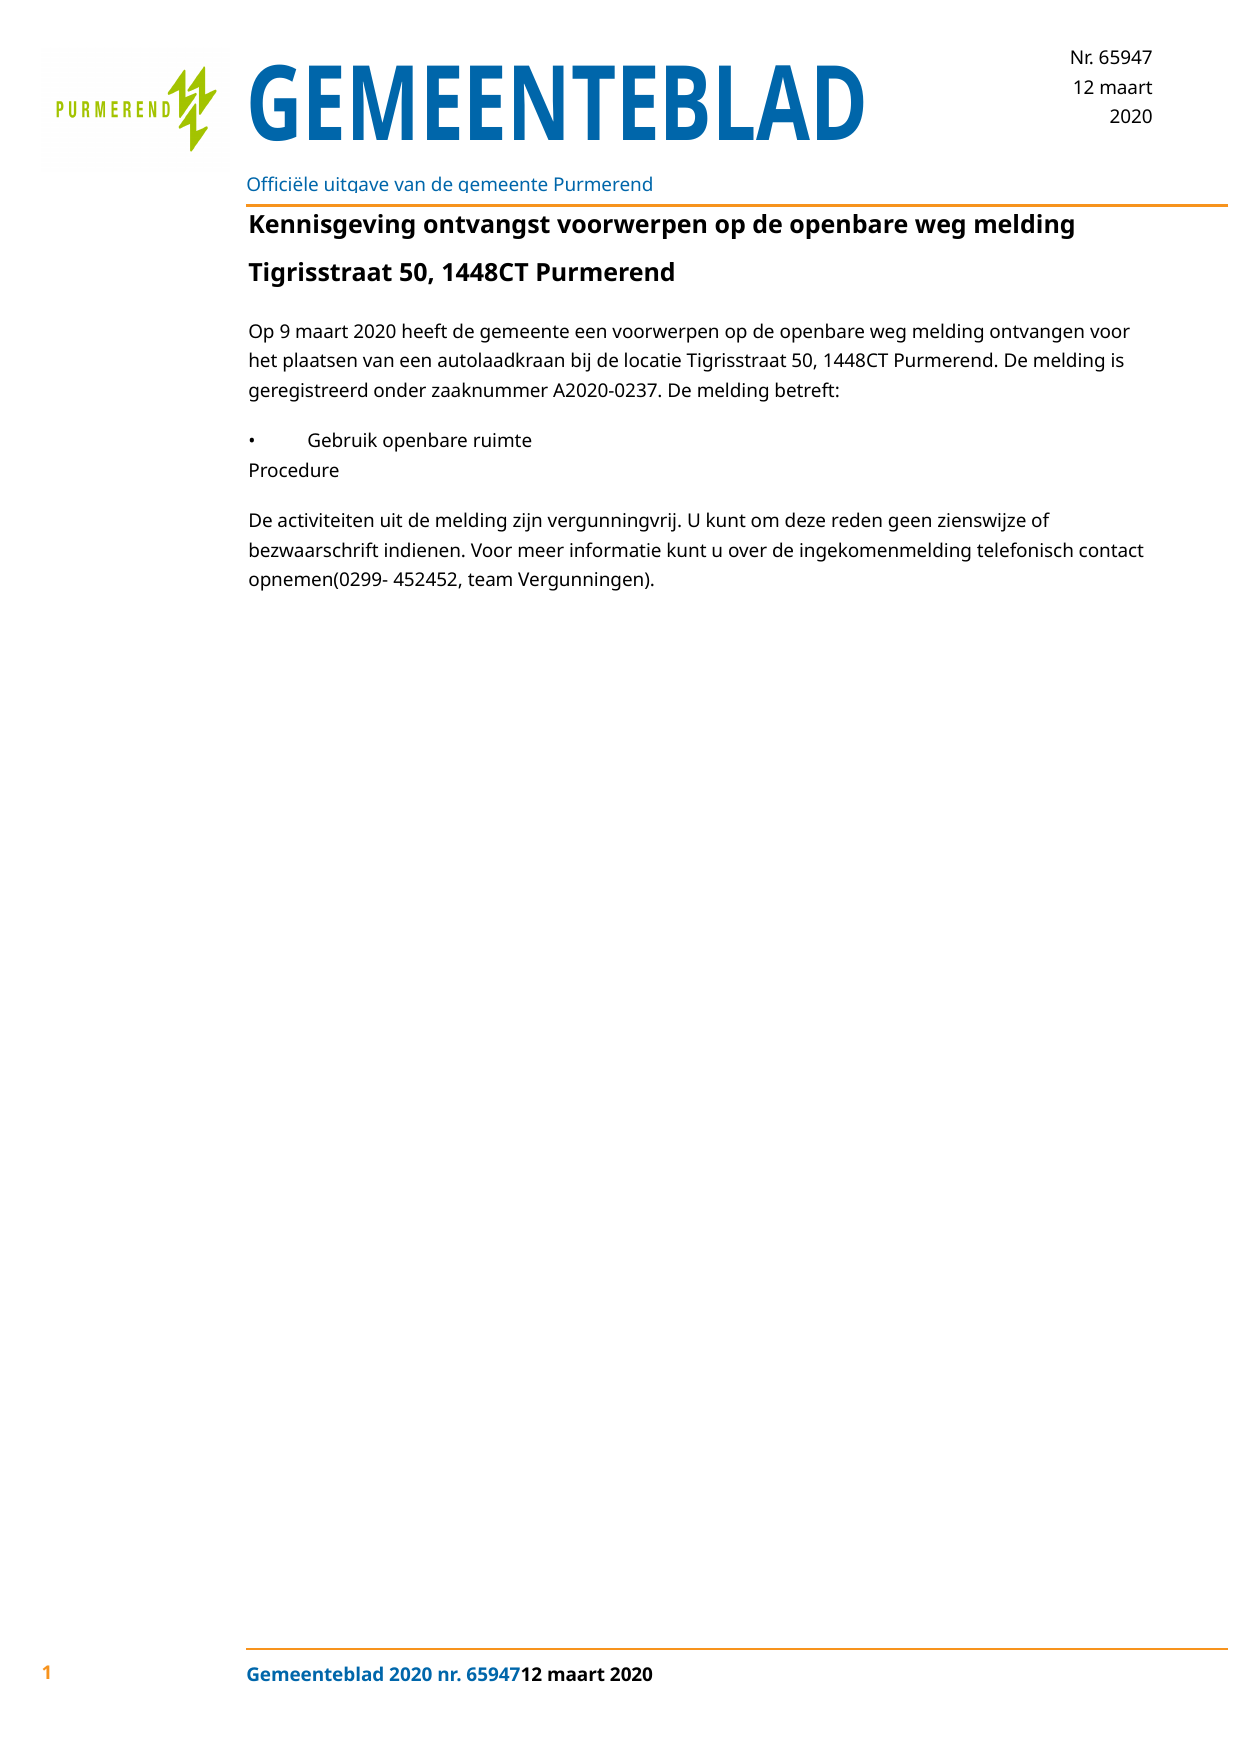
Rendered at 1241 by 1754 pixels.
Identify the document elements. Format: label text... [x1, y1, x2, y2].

text Procedure [248, 457, 1152, 483]
text Op 9 maart 2020 heeft de gemeente een voorwerpen op de openbare weg melding ontvangen voor het plaatsen van een autolaadkraan bij de locatie Tigrisstraat 50, 1448CT Purmerend. De melding is geregistreerd onder zaaknummer A2020-0237. De melding betreft: [248, 318, 1152, 403]
list Gebruik openbare ruimte [248, 427, 1152, 453]
text Kennisgeving ontvangst voorwerpen op de openbare weg melding Tigrisstraat 50, 1448CT Purmerend [248, 207, 1152, 288]
text De activiteiten uit de melding zijn vergunningvrij. U kunt om deze reden geen zienswijze of bezwaarschrift indienen. Voor meer informatie kunt u over de ingekomenmelding telefonisch contact opnemen(0299- 452452, team Vergunningen). [248, 507, 1152, 592]
picture [41, 47, 231, 172]
